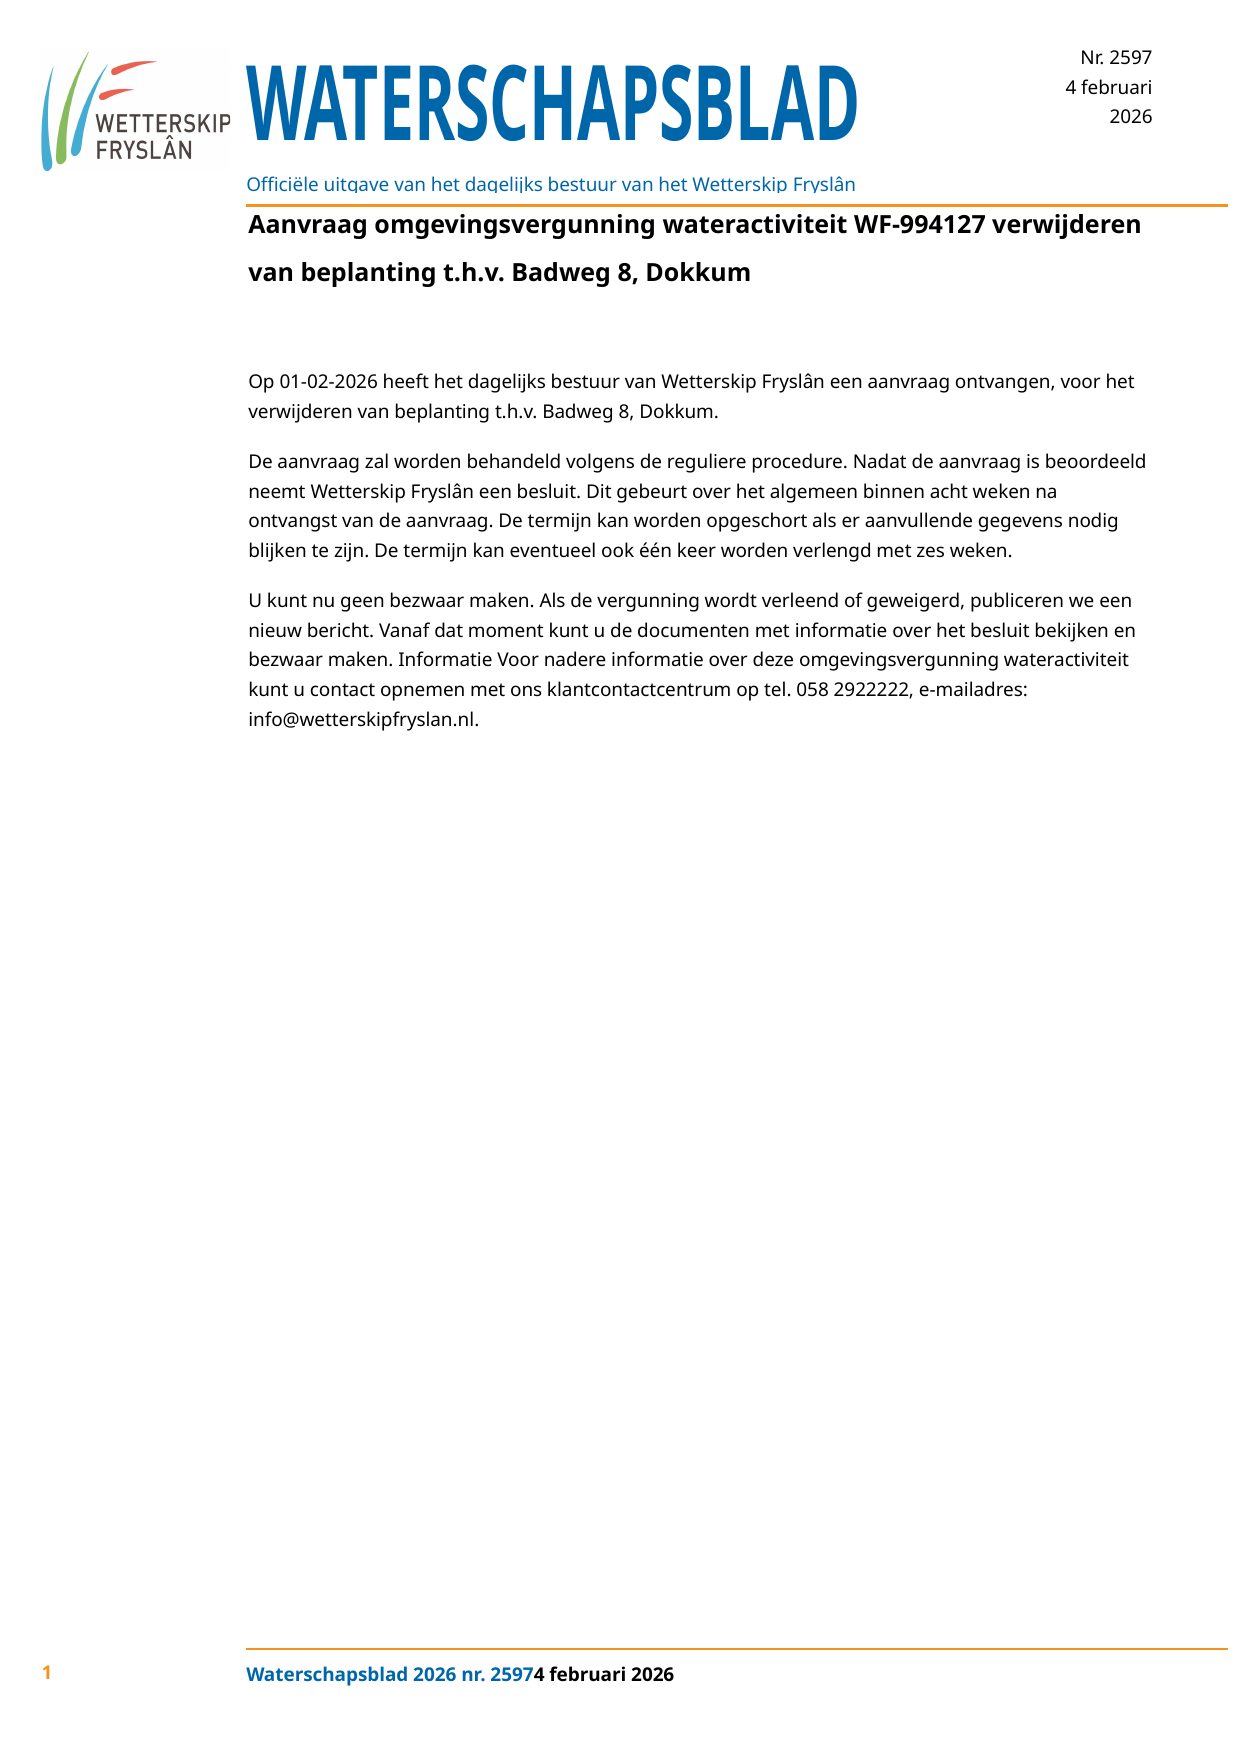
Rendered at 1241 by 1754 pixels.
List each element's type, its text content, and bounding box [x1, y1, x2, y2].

text Op 01-02-2026 heeft het dagelijks bestuur van Wetterskip Fryslân een aanvraag ontvangen, voor het verwijderen van beplanting t.h.v. Badweg 8, Dokkum. [248, 368, 1152, 424]
text De aanvraag zal worden behandeld volgens de reguliere procedure. Nadat de aanvraag is beoordeeld neemt Wetterskip Fryslân een besluit. Dit gebeurt over het algemeen binnen acht weken na ontvangst van de aanvraag. De termijn kan worden opgeschort als er aanvullende gegevens nodig blijken te zijn. De termijn kan eventueel ook één keer worden verlengd met zes weken. [248, 448, 1152, 563]
picture [41, 47, 231, 172]
text Aanvraag omgevingsvergunning wateractiviteit WF-994127 verwijderen van beplanting t.h.v. Badweg 8, Dokkum [248, 207, 1152, 288]
text U kunt nu geen bezwaar maken. Als de vergunning wordt verleend of geweigerd, publiceren we een nieuw bericht. Vanaf dat moment kunt u de documenten met informatie over het besluit bekijken en bezwaar maken. Informatie Voor nadere informatie over deze omgevingsvergunning wateractiviteit kunt u contact opnemen met ons klantcontactcentrum op tel. 058 2922222, e-mailadres: info@wetterskipfryslan.nl. [248, 587, 1152, 732]
